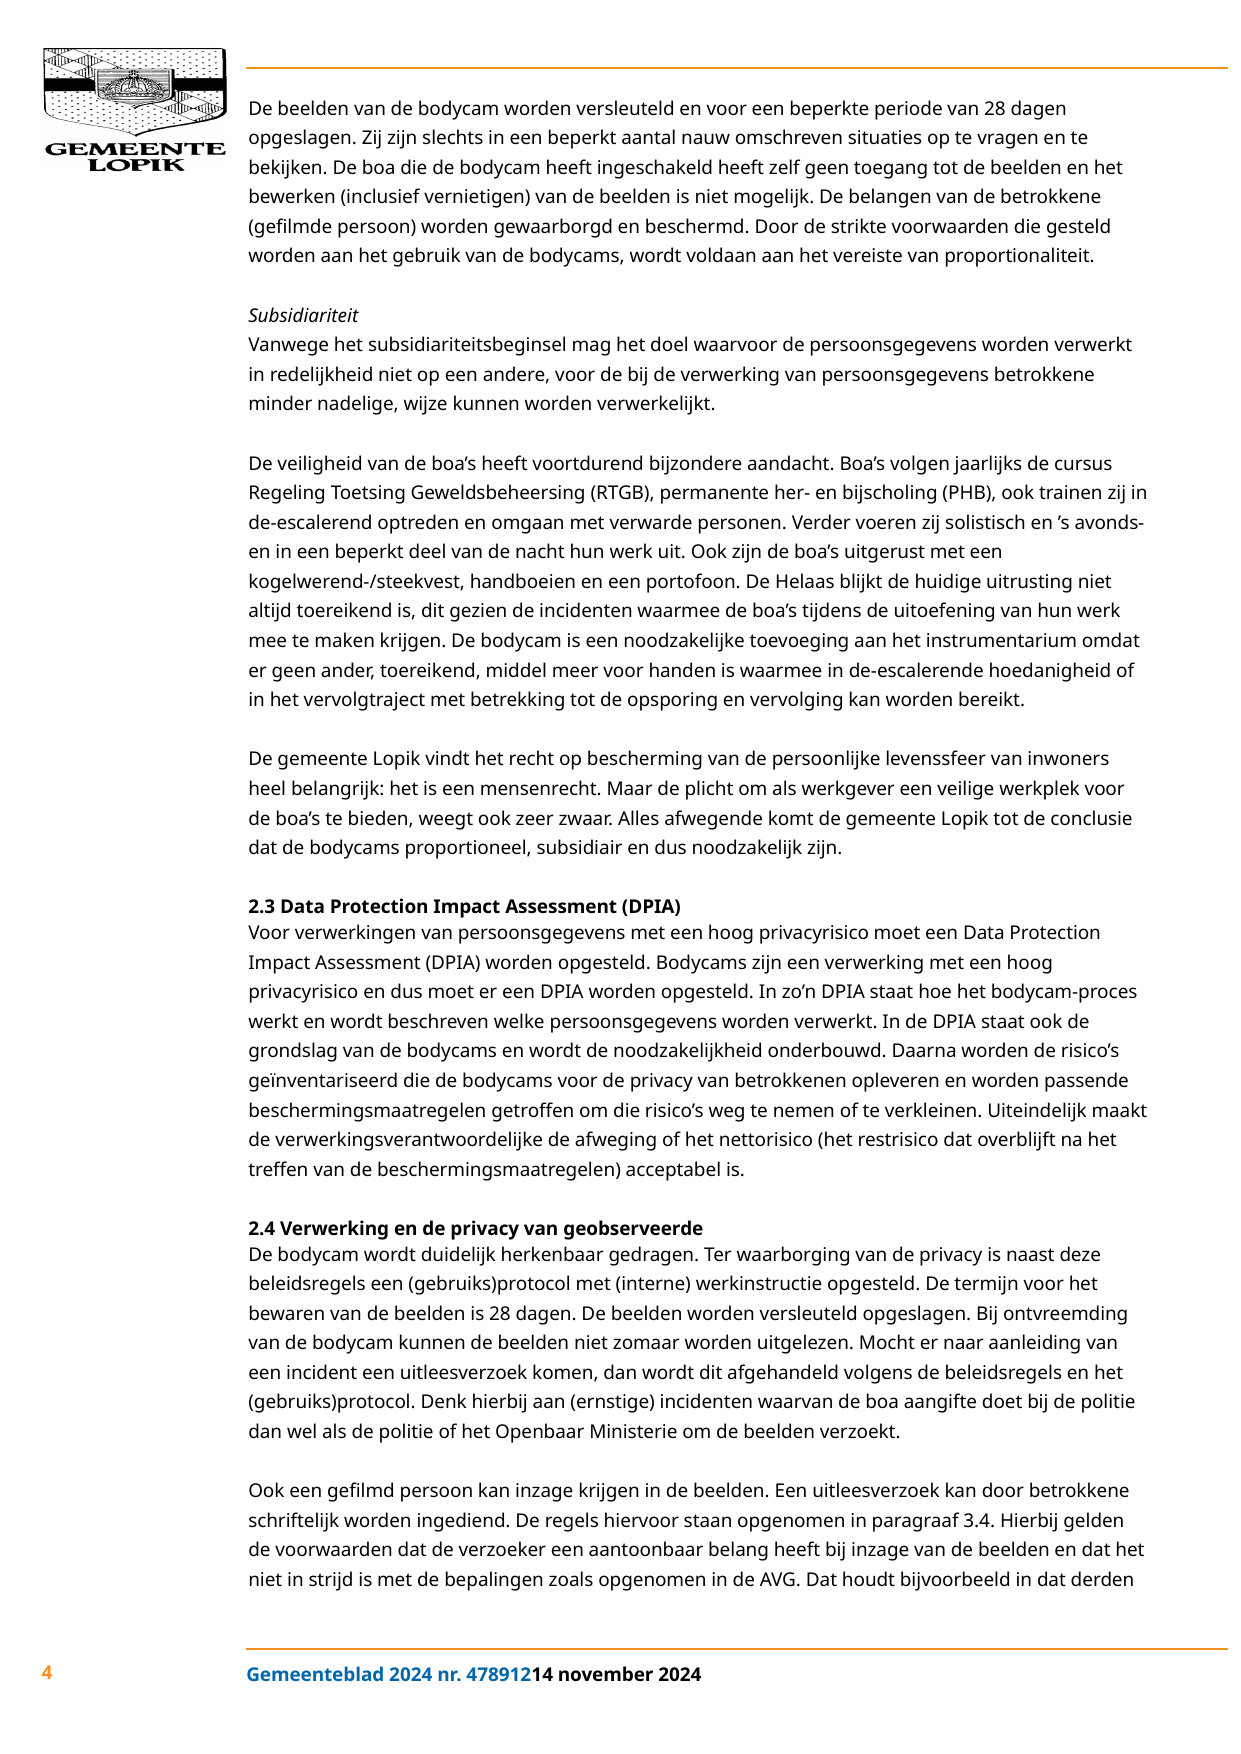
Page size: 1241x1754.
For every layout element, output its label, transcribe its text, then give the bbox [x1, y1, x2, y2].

text 2.3 Data Protection Impact Assessment (DPIA) [248, 893, 1152, 919]
text De gemeente Lopik vindt het recht op bescherming van de persoonlijke levenssfeer van inwoners heel belangrijk: het is een mensenrecht. Maar de plicht om als werkgever een veilige werkplek voor de boa’s te bieden, weegt ook zeer zwaar. Alles afwegende komt de gemeente Lopik tot de conclusie dat de bodycams proportioneel, subsidiair en dus noodzakelijk zijn. [248, 746, 1152, 860]
text Subsidiariteit [248, 302, 1152, 328]
text De bodycam wordt duidelijk herkenbaar gedragen. Ter waarborging van de privacy is naast deze beleidsregels een (gebruiks)protocol met (interne) werkinstructie opgesteld. De termijn voor het bewaren van de beelden is 28 dagen. De beelden worden versleuteld opgeslagen. Bij ontvreemding van de bodycam kunnen de beelden niet zomaar worden uitgelezen. Mocht er naar aanleiding van een incident een uitleesverzoek komen, dan wordt dit afgehandeld volgens de beleidsregels en het (gebruiks)protocol. Denk hierbij aan (ernstige) incidenten waarvan de boa aangifte doet bij de politie dan wel als de politie of het Openbaar Ministerie om de beelden verzoekt. [248, 1241, 1152, 1444]
text Ook een gefilmd persoon kan inzage krijgen in de beelden. Een uitleesverzoek kan door betrokkene schriftelijk worden ingediend. De regels hiervoor staan opgenomen in paragraaf 3.4. Hierbij gelden de voorwaarden dat de verzoeker een aantoonbaar belang heeft bij inzage van de beelden en dat het niet in strijd is met de bepalingen zoals opgenomen in de AVG. Dat houdt bijvoorbeeld in dat derden [248, 1477, 1152, 1592]
text Vanwege het subsidiariteitsbeginsel mag het doel waarvoor de persoonsgegevens worden verwerkt in redelijkheid niet op een andere, voor de bij de verwerking van persoonsgegevens betrokkene minder nadelige, wijze kunnen worden verwerkelijkt. [248, 331, 1152, 416]
text 2.4 Verwerking en de privacy van geobserveerde [248, 1215, 1152, 1241]
text De beelden van de bodycam worden versleuteld en voor een beperkte periode van 28 dagen opgeslagen. Zij zijn slechts in een beperkt aantal nauw omschreven situaties op te vragen en te bekijken. De boa die de bodycam heeft ingeschakeld heeft zelf geen toegang tot de beelden en het bewerken (inclusief vernietigen) van de beelden is niet mogelijk. De belangen van de betrokkene (gefilmde persoon) worden gewaarborgd en beschermd. Door de strikte voorwaarden die gesteld worden aan het gebruik van de bodycams, wordt voldaan aan het vereiste van proportionaliteit. [248, 95, 1152, 268]
picture [41, 47, 231, 172]
text Voor verwerkingen van persoonsgegevens met een hoog privacyrisico moet een Data Protection Impact Assessment (DPIA) worden opgesteld. Bodycams zijn een verwerking met een hoog privacyrisico en dus moet er een DPIA worden opgesteld. In zo’n DPIA staat hoe het bodycam-proces werkt en wordt beschreven welke persoonsgegevens worden verwerkt. In de DPIA staat ook de grondslag van de bodycams en wordt de noodzakelijkheid onderbouwd. Daarna worden de risico’s geïnventariseerd die de bodycams voor de privacy van betrokkenen opleveren en worden passende beschermingsmaatregelen getroffen om die risico’s weg te nemen of te verkleinen. Uiteindelijk maakt de verwerkingsverantwoordelijke de afweging of het nettorisico (het restrisico dat overblijft na het treffen van de beschermingsmaatregelen) acceptabel is. [248, 919, 1152, 1182]
text De veiligheid van de boa’s heeft voortdurend bijzondere aandacht. Boa’s volgen jaarlijks de cursus Regeling Toetsing Geweldsbeheersing (RTGB), permanente her- en bijscholing (PHB), ook trainen zij in de-escalerend optreden en omgaan met verwarde personen. Verder voeren zij solistisch en ’s avonds- en in een beperkt deel van de nacht hun werk uit. Ook zijn de boa’s uitgerust met een kogelwerend-/steekvest, handboeien en een portofoon. De Helaas blijkt de huidige uitrusting niet altijd toereikend is, dit gezien de incidenten waarmee de boa’s tijdens de uitoefening van hun werk mee te maken krijgen. De bodycam is een noodzakelijke toevoeging aan het instrumentarium omdat er geen ander, toereikend, middel meer voor handen is waarmee in de-escalerende hoedanigheid of in het vervolgtraject met betrekking tot de opsporing en vervolging kan worden bereikt. [248, 450, 1152, 712]
